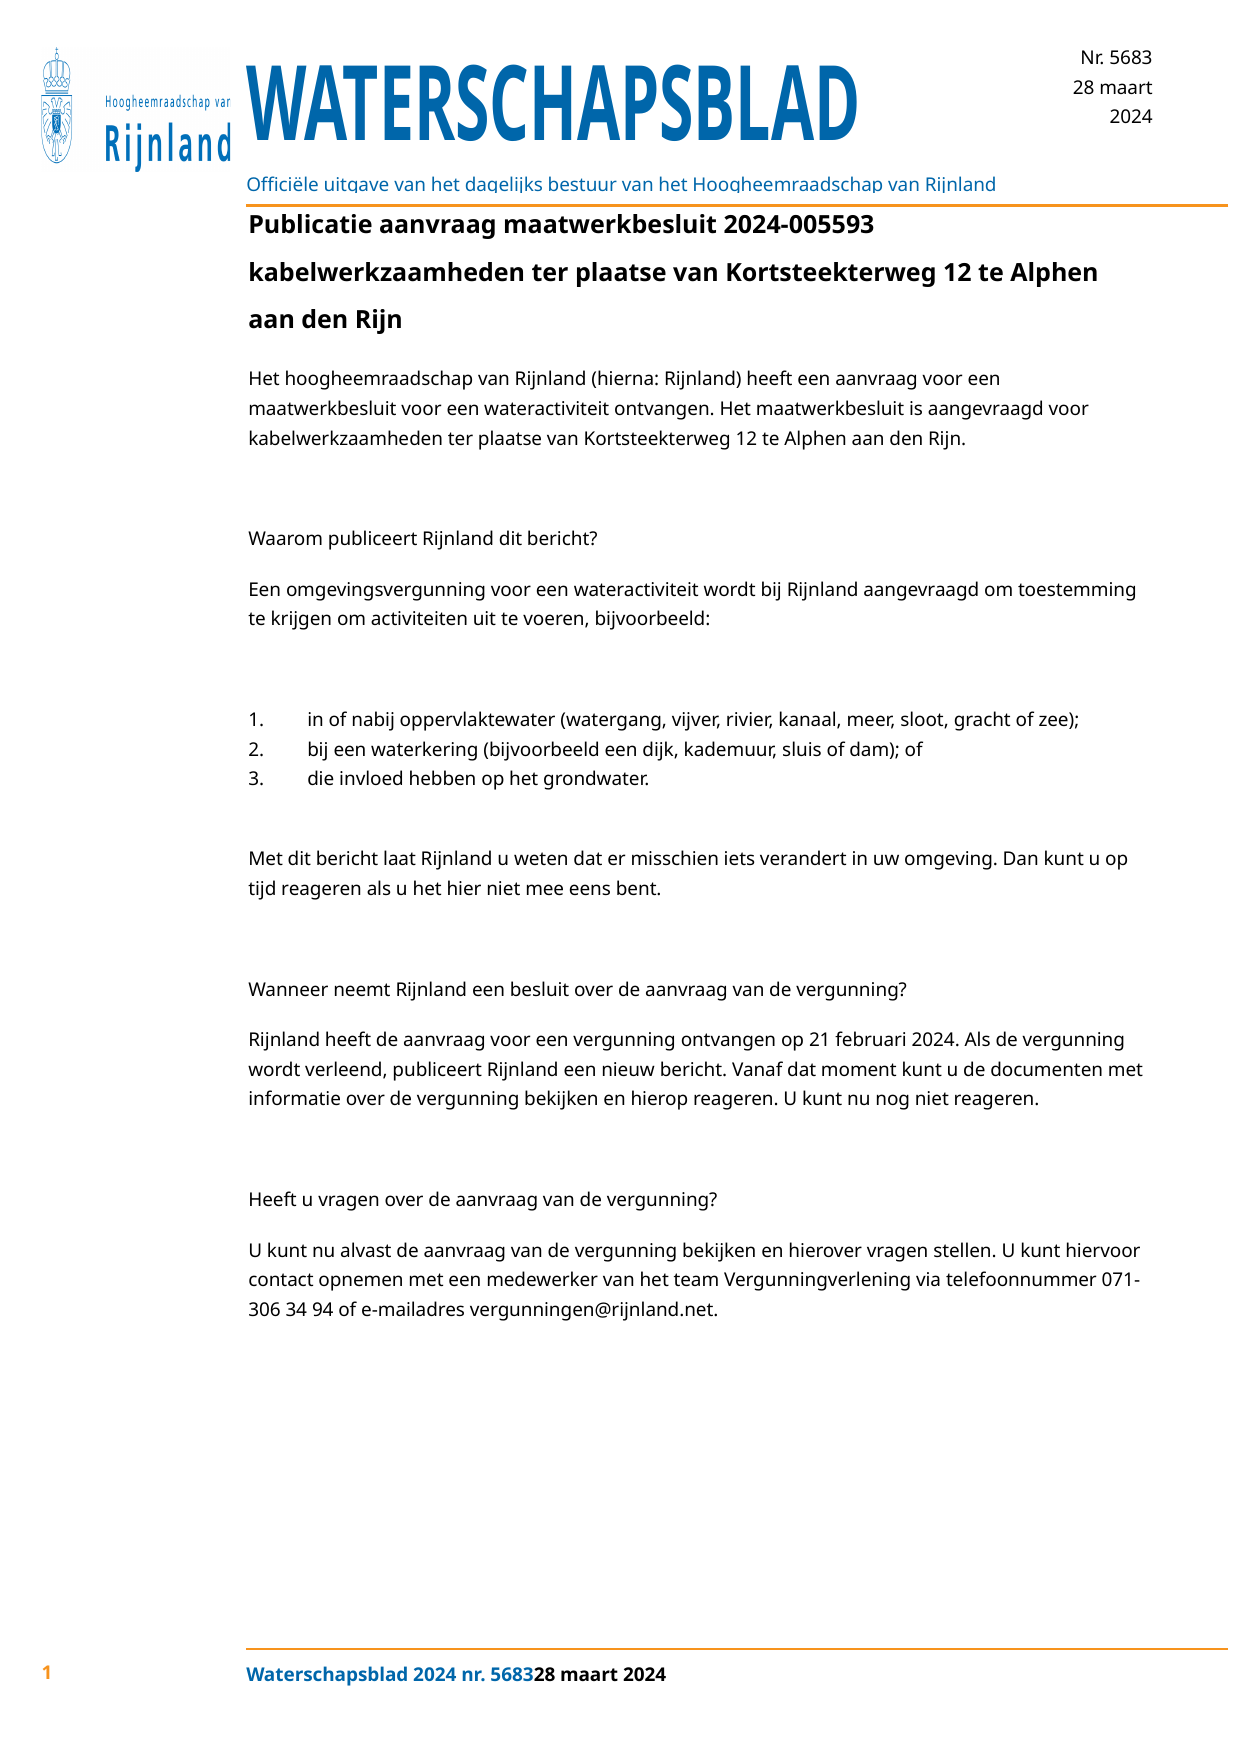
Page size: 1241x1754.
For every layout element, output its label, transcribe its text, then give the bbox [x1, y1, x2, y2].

text Heeft u vragen over de aanvraag van de vergunning? [248, 1186, 1152, 1212]
text Publicatie aanvraag maatwerkbesluit 2024-005593 kabelwerkzaamheden ter plaatse van Kortsteekterweg 12 te Alphen aan den Rijn [248, 207, 1152, 336]
text Wanneer neemt Rijnland een besluit over de aanvraag van de vergunning? [248, 976, 1152, 1002]
list die invloed hebben op het grondwater. [248, 766, 1152, 791]
text U kunt nu alvast de aanvraag van de vergunning bekijken en hierover vragen stellen. U kunt hiervoor contact opnemen met een medewerker van het team Vergunningverlening via telefoonnummer 071-306 34 94 of e-mailadres vergunningen@rijnland.net. [248, 1237, 1152, 1322]
text Een omgevingsvergunning voor een wateractiviteit wordt bij Rijnland aangevraagd om toestemming te krijgen om activiteiten uit te voeren, bijvoorbeeld: [248, 576, 1152, 631]
text Met dit bericht laat Rijnland u weten dat er misschien iets verandert in uw omgeving. Dan kunt u op tijd reageren als u het hier niet mee eens bent. [248, 846, 1152, 901]
text Waarom publiceert Rijnland dit bericht? [248, 526, 1152, 551]
text Het hoogheemraadschap van Rijnland (hierna: Rijnland) heeft een aanvraag voor een maatwerkbesluit voor een wateractiviteit ontvangen. Het maatwerkbesluit is aangevraagd voor kabelwerkzaamheden ter plaatse van Kortsteekterweg 12 te Alphen aan den Rijn. [248, 366, 1152, 450]
text Rijnland heeft de aanvraag voor een vergunning ontvangen op 21 februari 2024. Als de vergunning wordt verleend, publiceert Rijnland een nieuw bericht. Vanaf dat moment kunt u de documenten met informatie over de vergunning bekijken en hierop reageren. U kunt nu nog niet reageren. [248, 1026, 1152, 1111]
picture [41, 47, 231, 172]
list bij een waterkering (bijvoorbeeld een dijk, kademuur, sluis of dam); of [248, 736, 1152, 762]
list in of nabij oppervlaktewater (watergang, vijver, rivier, kanaal, meer, sloot, gracht of zee); [248, 706, 1152, 732]
